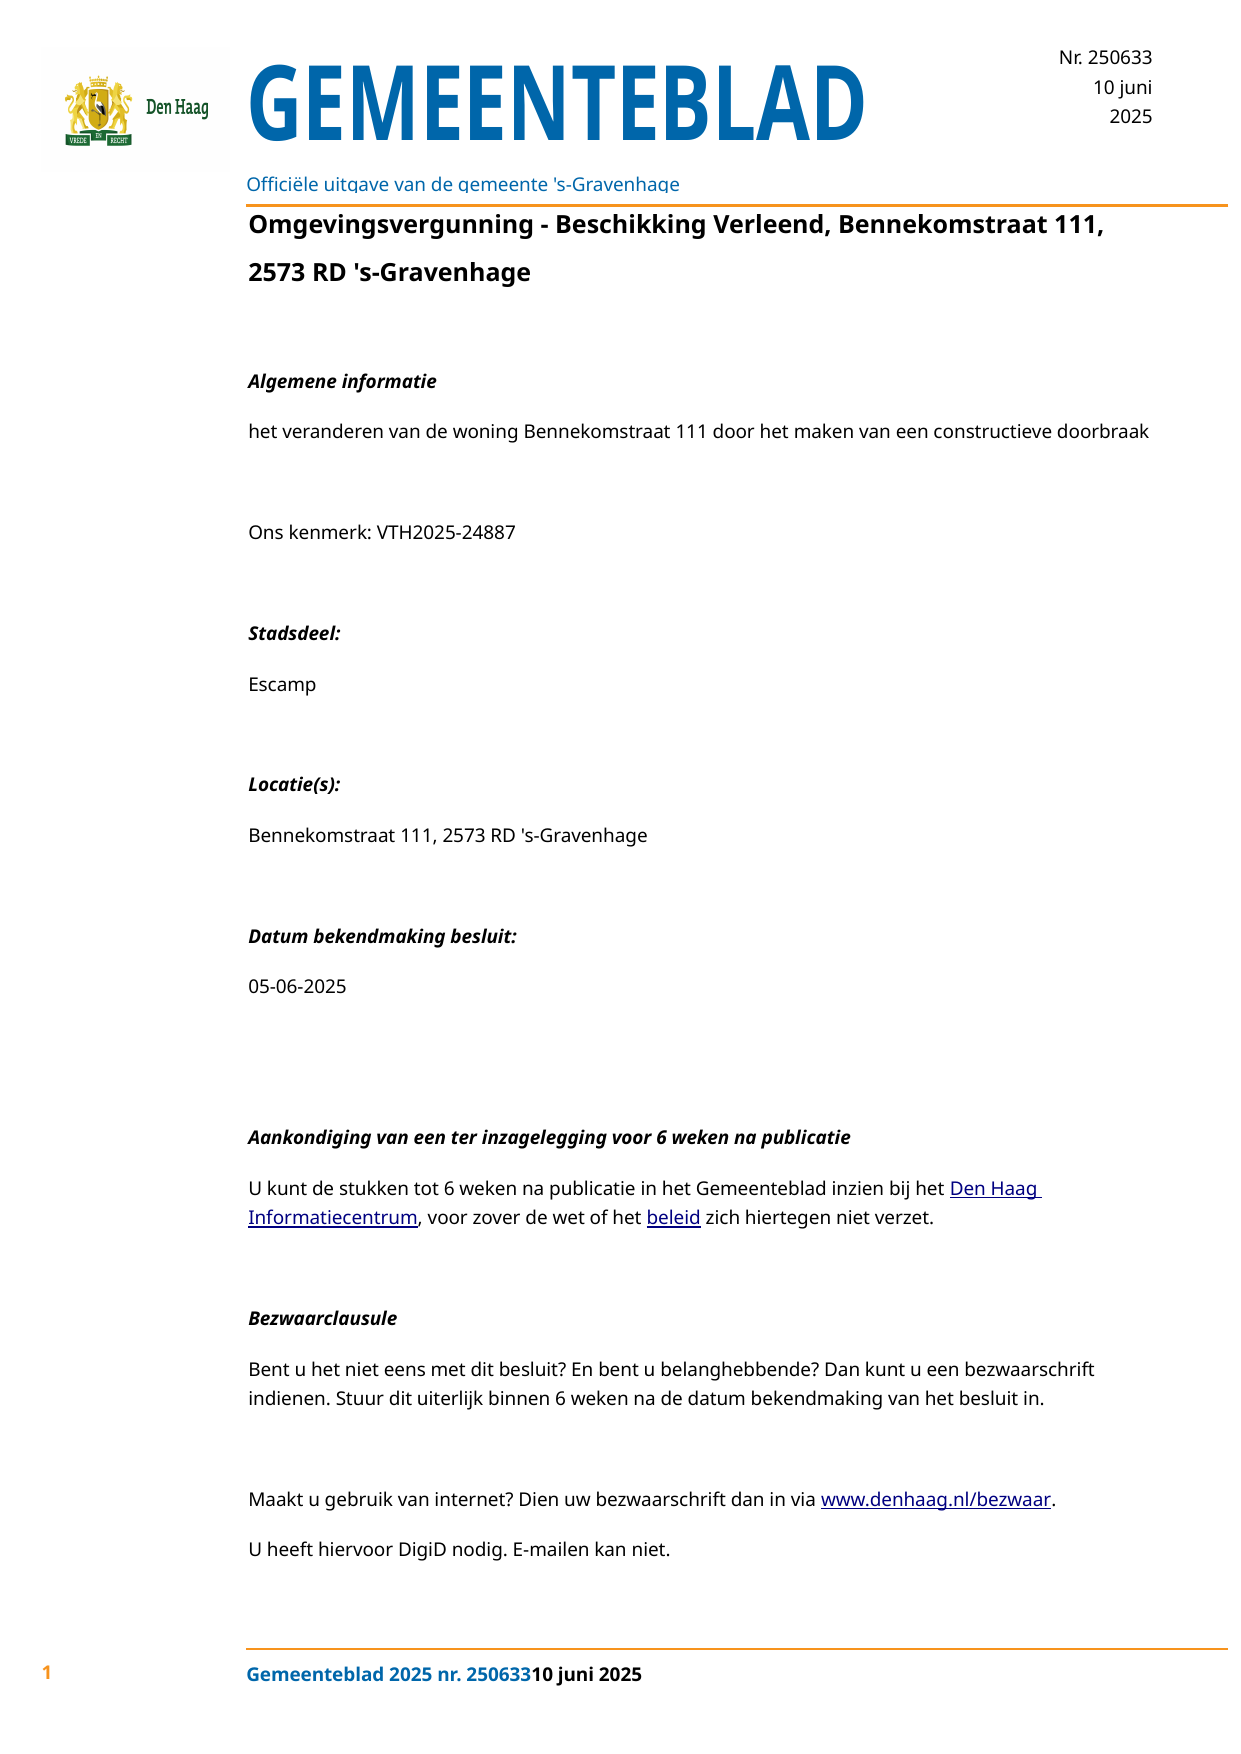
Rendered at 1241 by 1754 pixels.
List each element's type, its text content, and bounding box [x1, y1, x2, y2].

text Stadsdeel: [248, 620, 1152, 646]
text Locatie(s): [248, 772, 1152, 797]
text Ons kenmerk: VTH2025-24887 [248, 519, 1152, 545]
text U kunt de stukken tot 6 weken na publicatie in het Gemeenteblad inzien bij het Den Haag Informatiecentrum, voor zover de wet of het beleid zich hiertegen niet verzet. [248, 1175, 1152, 1230]
text 05-06-2025 [248, 973, 1152, 999]
picture [41, 47, 231, 172]
text U heeft hiervoor DigiD nodig. E-mailen kan niet. [248, 1537, 1152, 1562]
text Aankondiging van een ter inzagelegging voor 6 weken na publicatie [248, 1124, 1152, 1150]
text Datum bekendmaking besluit: [248, 923, 1152, 949]
text Escamp [248, 671, 1152, 697]
text Bent u het niet eens met dit besluit? En bent u belanghebbende? Dan kunt u een bezwaarschrift indienen. Stuur dit uiterlijk binnen 6 weken na de datum bekendmaking van het besluit in. [248, 1356, 1152, 1411]
text Bezwaarclausule [248, 1305, 1152, 1331]
text Algemene informatie [248, 368, 1152, 394]
text het veranderen van de woning Bennekomstraat 111 door het maken van een constructieve doorbraak [248, 419, 1152, 444]
text Maakt u gebruik van internet? Dien uw bezwaarschrift dan in via www.denhaag.nl/bezwaar. [248, 1486, 1152, 1512]
text Bennekomstraat 111, 2573 RD 's-Gravenhage [248, 822, 1152, 848]
text Omgevingsvergunning - Beschikking Verleend, Bennekomstraat 111, 2573 RD 's-Gravenhage [248, 207, 1152, 288]
